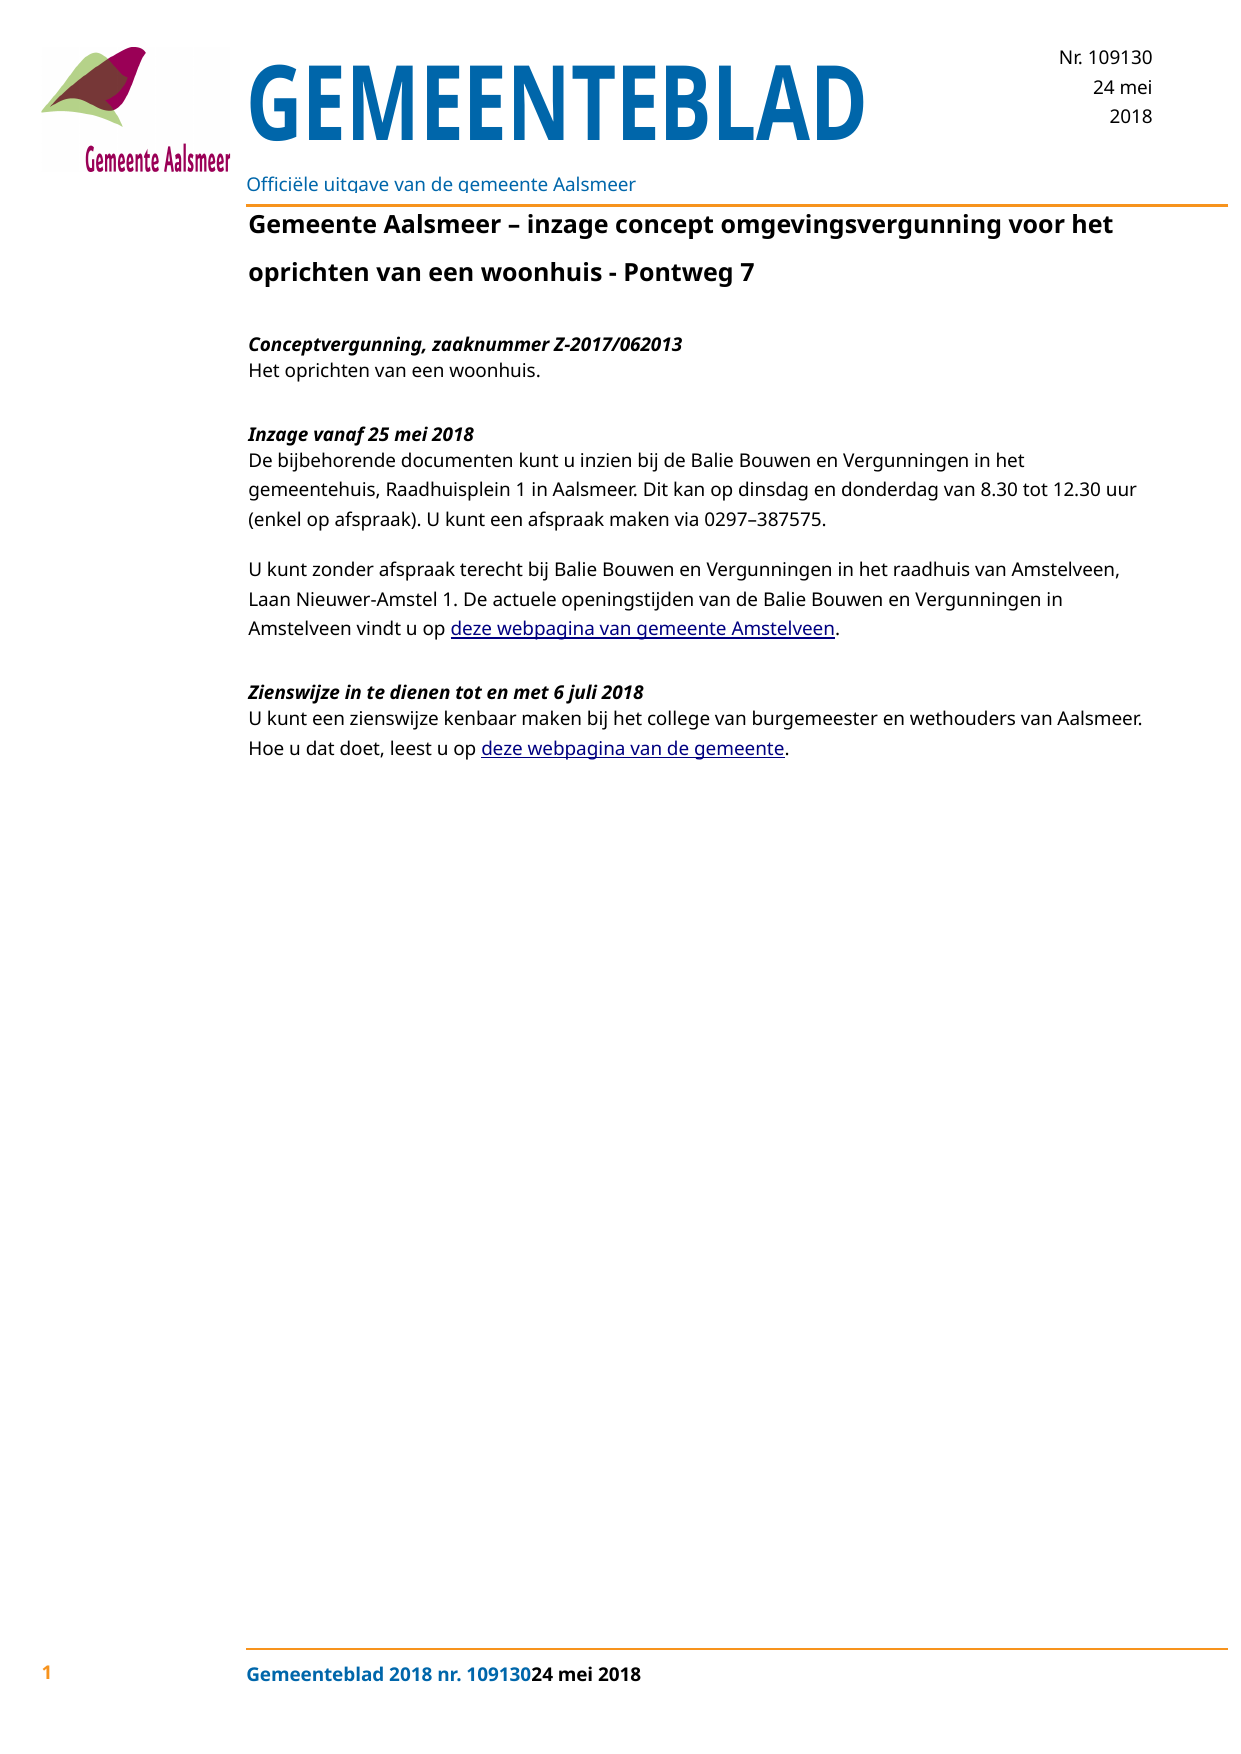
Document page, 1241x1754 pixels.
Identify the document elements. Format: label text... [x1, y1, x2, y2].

text Conceptvergunning, zaaknummer Z-2017/062013 [248, 331, 1152, 357]
text De bijbehorende documenten kunt u inzien bij de Balie Bouwen en Vergunningen in het gemeentehuis, Raadhuisplein 1 in Aalsmeer. Dit kan op dinsdag en donderdag van 8.30 tot 12.30 uur (enkel op afspraak). U kunt een afspraak maken via 0297–387575. [248, 447, 1152, 532]
text U kunt een zienswijze kenbaar maken bij het college van burgemeester en wethouders van Aalsmeer. Hoe u dat doet, leest u op deze webpagina van de gemeente. [248, 705, 1152, 761]
text Gemeente Aalsmeer – inzage concept omgevingsvergunning voor het oprichten van een woonhuis - Pontweg 7 [248, 207, 1152, 288]
text Inzage vanaf 25 mei 2018 [248, 421, 1152, 447]
text Zienswijze in te dienen tot en met 6 juli 2018 [248, 679, 1152, 705]
text U kunt zonder afspraak terecht bij Balie Bouwen en Vergunningen in het raadhuis van Amstelveen, Laan Nieuwer-Amstel 1. De actuele openingstijden van de Balie Bouwen en Vergunningen in Amstelveen vindt u op deze webpagina van gemeente Amstelveen. [248, 556, 1152, 641]
text Het oprichten van een woonhuis. [248, 357, 1152, 383]
picture [41, 47, 231, 172]
